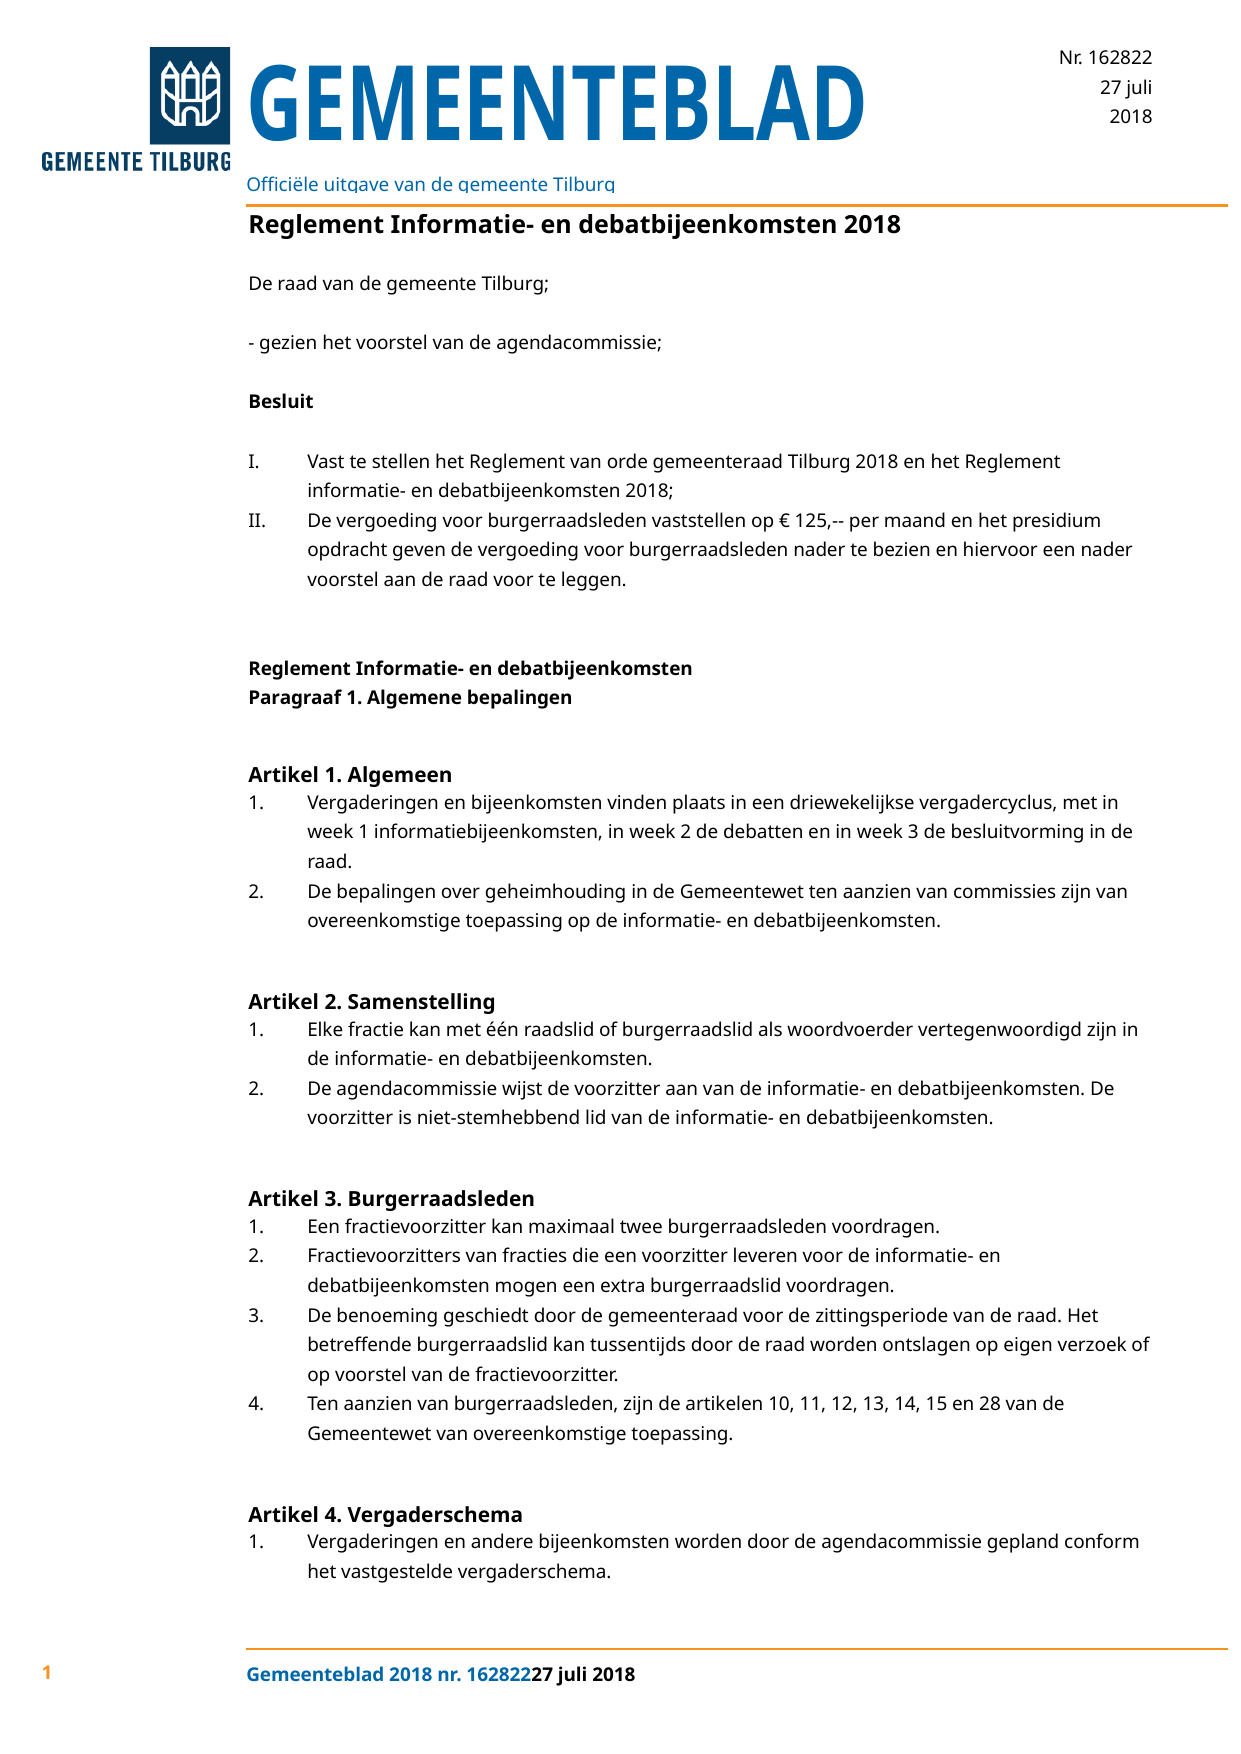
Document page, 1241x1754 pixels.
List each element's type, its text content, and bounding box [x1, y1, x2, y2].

text Artikel 4. Vergaderschema [248, 1500, 1152, 1528]
text Reglement Informatie- en debatbijeenkomsten [248, 655, 1152, 681]
list Vergaderingen en bijeenkomsten vinden plaats in een driewekelijkse vergadercyclus, met in week 1 informatiebijeenkomsten, in week 2 de debatten en in week 3 de besluitvorming in de raad. [248, 789, 1152, 874]
text Reglement Informatie- en debatbijeenkomsten 2018 [248, 207, 1152, 241]
list Elke fractie kan met één raadslid of burgerraadslid als woordvoerder vertegenwoordigd zijn in de informatie- en debatbijeenkomsten. [248, 1016, 1152, 1071]
list Vergaderingen en andere bijeenkomsten worden door de agendacommissie gepland conform het vastgestelde vergaderschema. [248, 1528, 1152, 1584]
text - gezien het voorstel van de agendacommissie; [248, 329, 1152, 355]
list De bepalingen over geheimhouding in de Gemeentewet ten aanzien van commissies zijn van overeenkomstige toepassing op de informatie- en debatbijeenkomsten. [248, 878, 1152, 933]
text De raad van de gemeente Tilburg; [248, 270, 1152, 296]
list Vast te stellen het Reglement van orde gemeenteraad Tilburg 2018 en het Reglement informatie- en debatbijeenkomsten 2018; [248, 448, 1152, 503]
list De benoeming geschiedt door de gemeenteraad voor de zittingsperiode van de raad. Het betreffende burgerraadslid kan tussentijds door de raad worden ontslagen op eigen verzoek of op voorstel van de fractievoorzitter. [248, 1302, 1152, 1387]
list Ten aanzien van burgerraadsleden, zijn de artikelen 10, 11, 12, 13, 14, 15 en 28 van de Gemeentewet van overeenkomstige toepassing. [248, 1391, 1152, 1446]
text Besluit [248, 389, 1152, 414]
picture [41, 47, 231, 172]
list De vergoeding voor burgerraadsleden vaststellen op € 125,-- per maand en het presidium opdracht geven de vergoeding voor burgerraadsleden nader te bezien en hiervoor een nader voorstel aan de raad voor te leggen. [248, 507, 1152, 592]
list De agendacommissie wijst de voorzitter aan van de informatie- en debatbijeenkomsten. De voorzitter is niet-stemhebbend lid van de informatie- en debatbijeenkomsten. [248, 1075, 1152, 1130]
list Een fractievoorzitter kan maximaal twee burgerraadsleden voordragen. [248, 1213, 1152, 1239]
text Paragraaf 1. Algemene bepalingen [248, 684, 1152, 710]
list Fractievoorzitters van fracties die een voorzitter leveren voor de informatie- en debatbijeenkomsten mogen een extra burgerraadslid voordragen. [248, 1243, 1152, 1298]
text Artikel 3. Burgerraadsleden [248, 1184, 1152, 1213]
text Artikel 2. Samenstelling [248, 987, 1152, 1016]
text Artikel 1. Algemeen [248, 761, 1152, 789]
